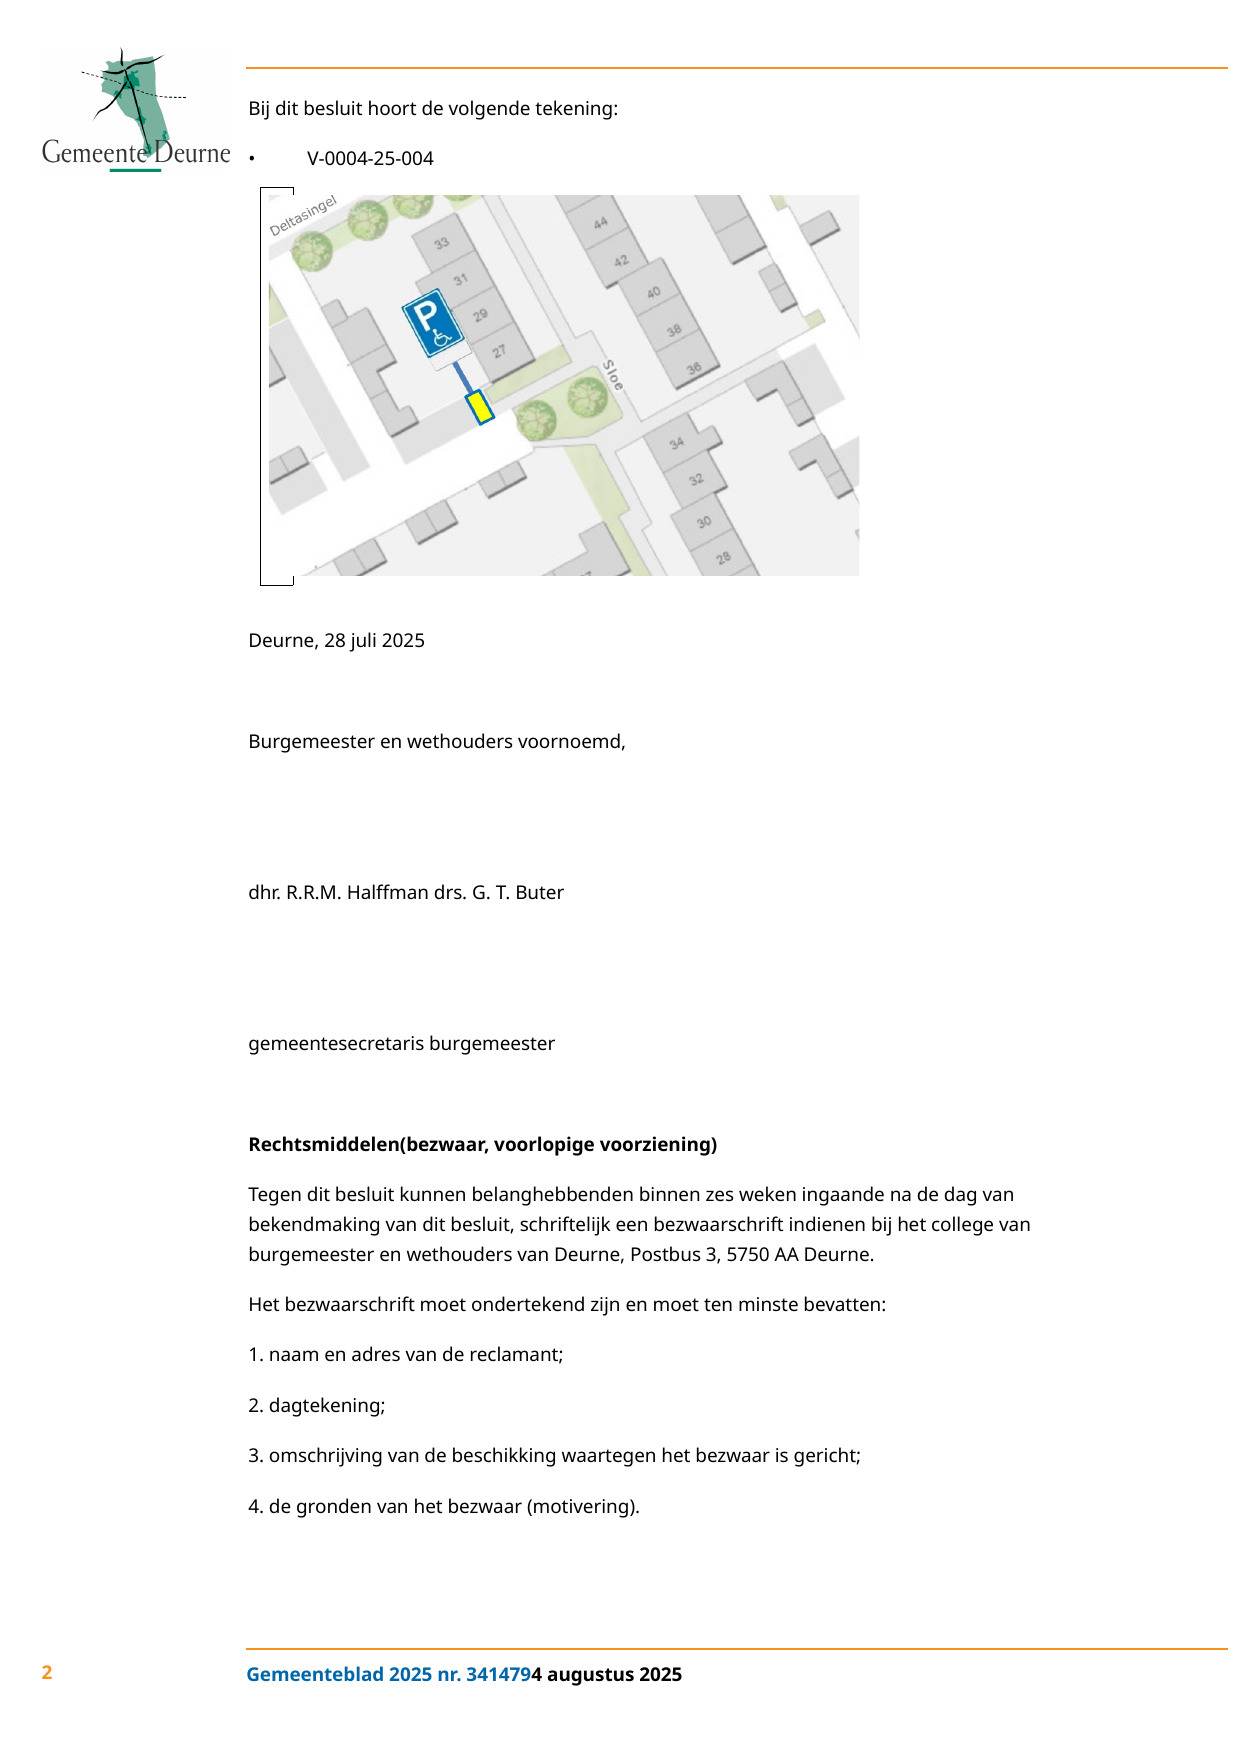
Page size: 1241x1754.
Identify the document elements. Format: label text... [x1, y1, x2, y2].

text 1. naam en adres van de reclamant; [248, 1342, 1152, 1367]
text Deurne, 28 juli 2025 [248, 627, 1152, 653]
text Het bezwaarschrift moet ondertekend zijn en moet ten minste bevatten: [248, 1291, 1152, 1317]
text 4. de gronden van het bezwaar (motivering). [248, 1493, 1152, 1519]
picture [41, 47, 231, 172]
text 2. dagtekening; [248, 1392, 1152, 1418]
text 3. omschrijving van de beschikking waartegen het bezwaar is gericht; [248, 1442, 1152, 1468]
text Rechtsmiddelen(bezwaar, voorlopige voorziening) [248, 1131, 1152, 1157]
text dhr. R.R.M. Halffman drs. G. T. Buter [248, 879, 1152, 905]
text gemeentesecretaris burgemeester [248, 1030, 1152, 1056]
picture [268, 195, 860, 576]
list V-0004-25-004 [248, 145, 1152, 171]
text Tegen dit besluit kunnen belanghebbenden binnen zes weken ingaande na de dag van bekendmaking van dit besluit, schriftelijk een bezwaarschrift indienen bij het college van burgemeester en wethouders van Deurne, Postbus 3, 5750 AA Deurne. [248, 1182, 1152, 1267]
text Burgemeester en wethouders voornoemd, [248, 728, 1152, 754]
text Bij dit besluit hoort de volgende tekening: [248, 95, 1152, 121]
